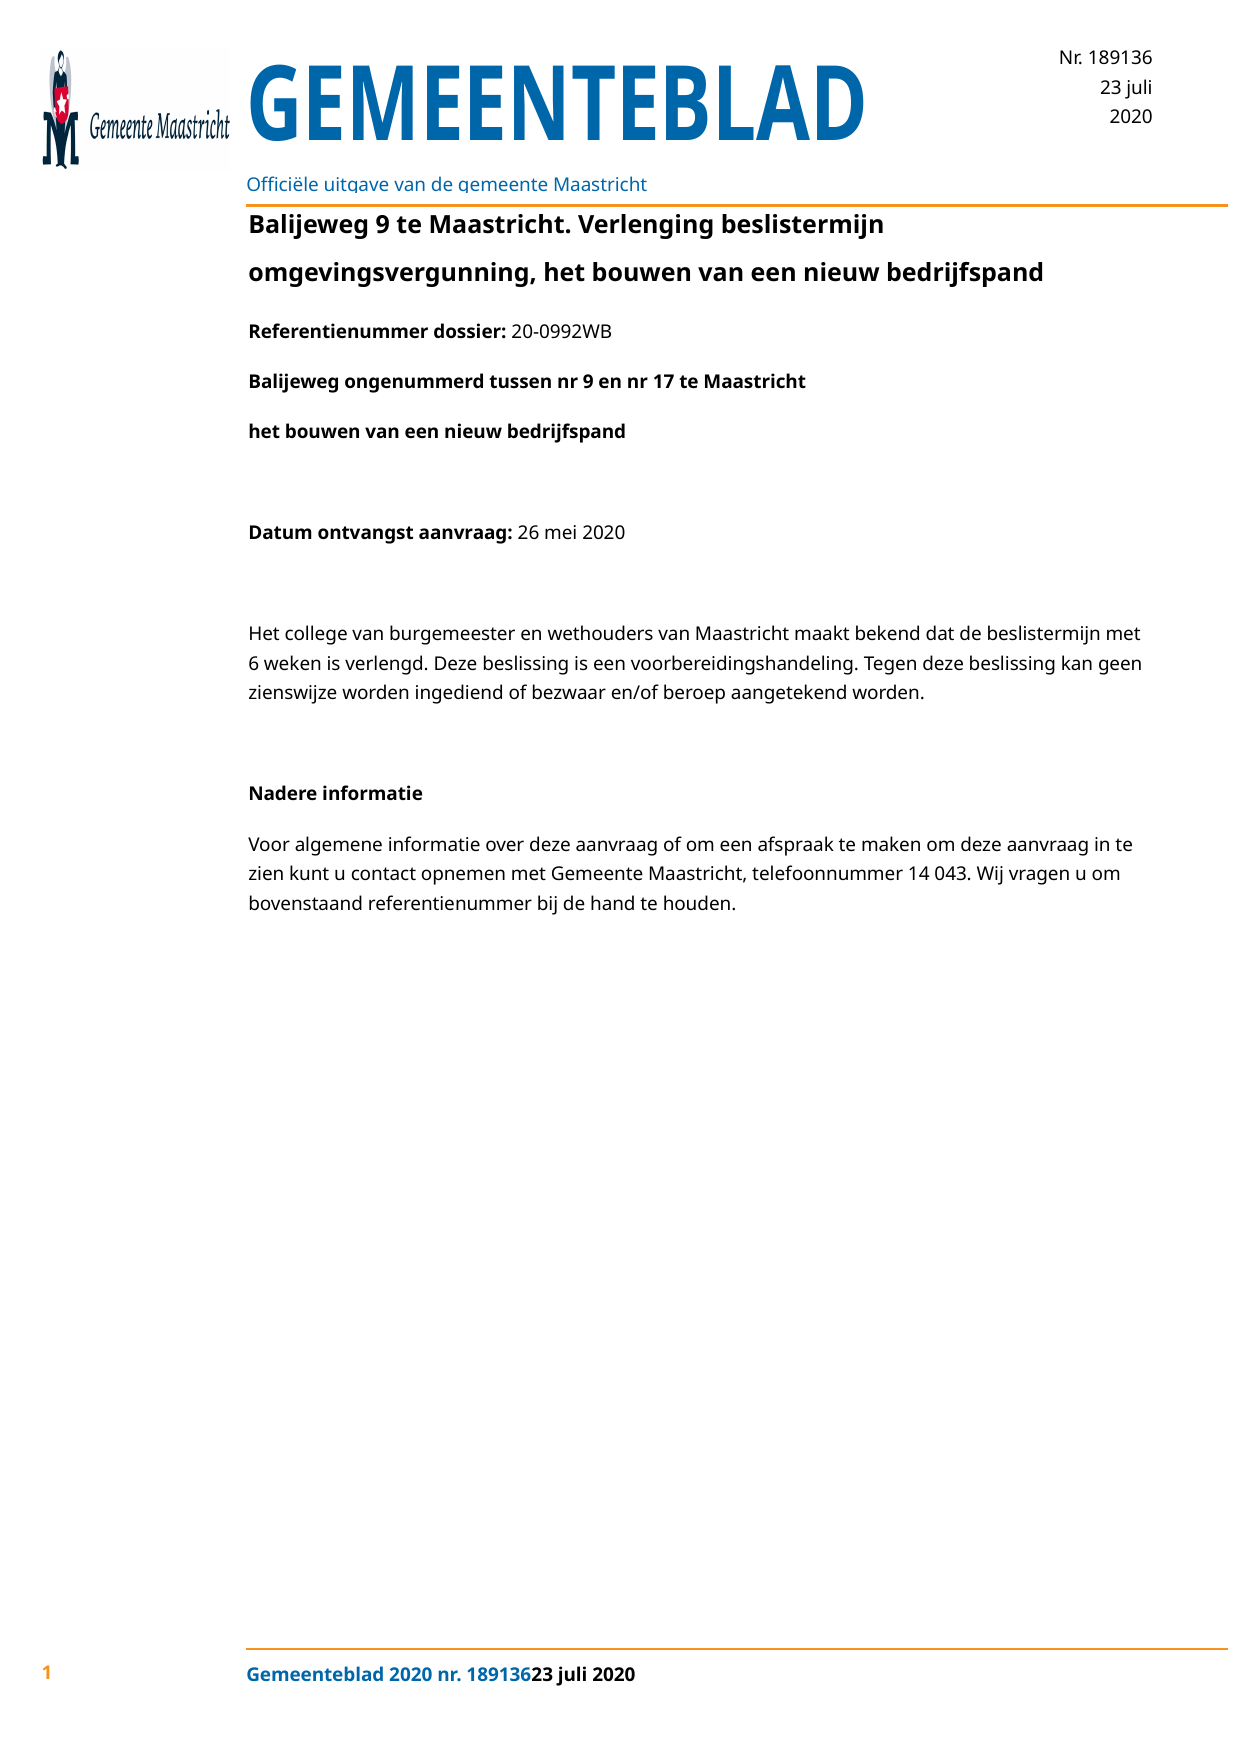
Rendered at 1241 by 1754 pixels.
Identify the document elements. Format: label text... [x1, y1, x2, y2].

text Balijeweg 9 te Maastricht. Verlenging beslistermijn omgevingsvergunning, het bouwen van een nieuw bedrijfspand [248, 207, 1152, 288]
text Voor algemene informatie over deze aanvraag of om een afspraak te maken om deze aanvraag in te zien kunt u contact opnemen met Gemeente Maastricht, telefoonnummer 14 043. Wij vragen u om bovenstaand referentienummer bij de hand te houden. [248, 831, 1152, 916]
text Nadere informatie [248, 780, 1152, 806]
text Balijeweg ongenummerd tussen nr 9 en nr 17 te Maastricht [248, 368, 1152, 394]
text Referentienummer dossier: 20-0992WB [248, 318, 1152, 344]
text Datum ontvangst aanvraag: 26 mei 2020 [248, 519, 1152, 545]
text het bouwen van een nieuw bedrijfspand [248, 419, 1152, 444]
text Het college van burgemeester en wethouders van Maastricht maakt bekend dat de beslistermijn met 6 weken is verlengd. Deze beslissing is een voorbereidingshandeling. Tegen deze beslissing kan geen zienswijze worden ingediend of bezwaar en/of beroep aangetekend worden. [248, 620, 1152, 705]
picture [41, 47, 231, 172]
